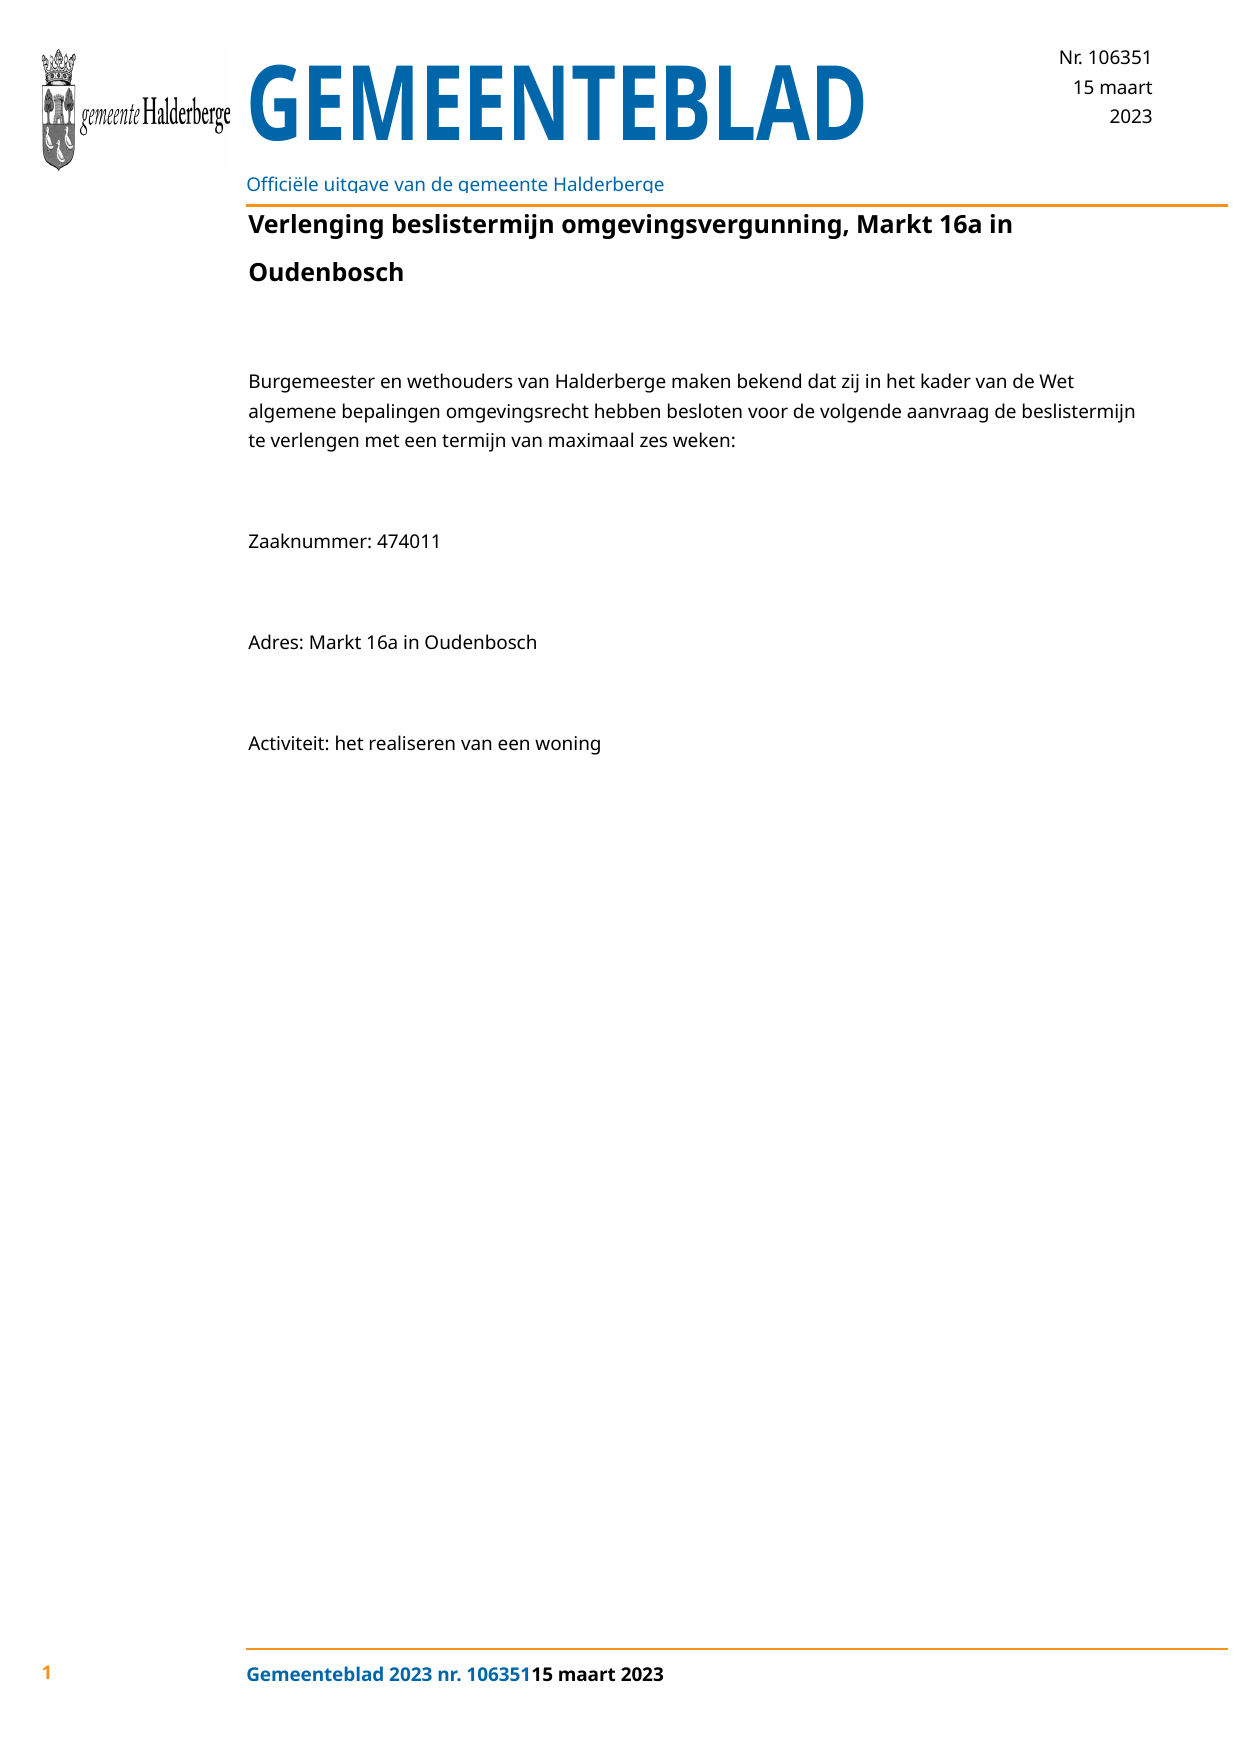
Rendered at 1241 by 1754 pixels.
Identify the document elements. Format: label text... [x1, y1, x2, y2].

text Burgemeester en wethouders van Halderberge maken bekend dat zij in het kader van de Wet algemene bepalingen omgevingsrecht hebben besloten voor de volgende aanvraag de beslistermijn te verlengen met een termijn van maximaal zes weken: [248, 368, 1152, 453]
text Verlenging beslistermijn omgevingsvergunning, Markt 16a in Oudenbosch [248, 207, 1152, 288]
text Zaaknummer: 474011 [248, 528, 1152, 554]
picture [41, 47, 231, 172]
text Adres: Markt 16a in Oudenbosch [248, 629, 1152, 655]
text Activiteit: het realiseren van een woning [248, 730, 1152, 756]
